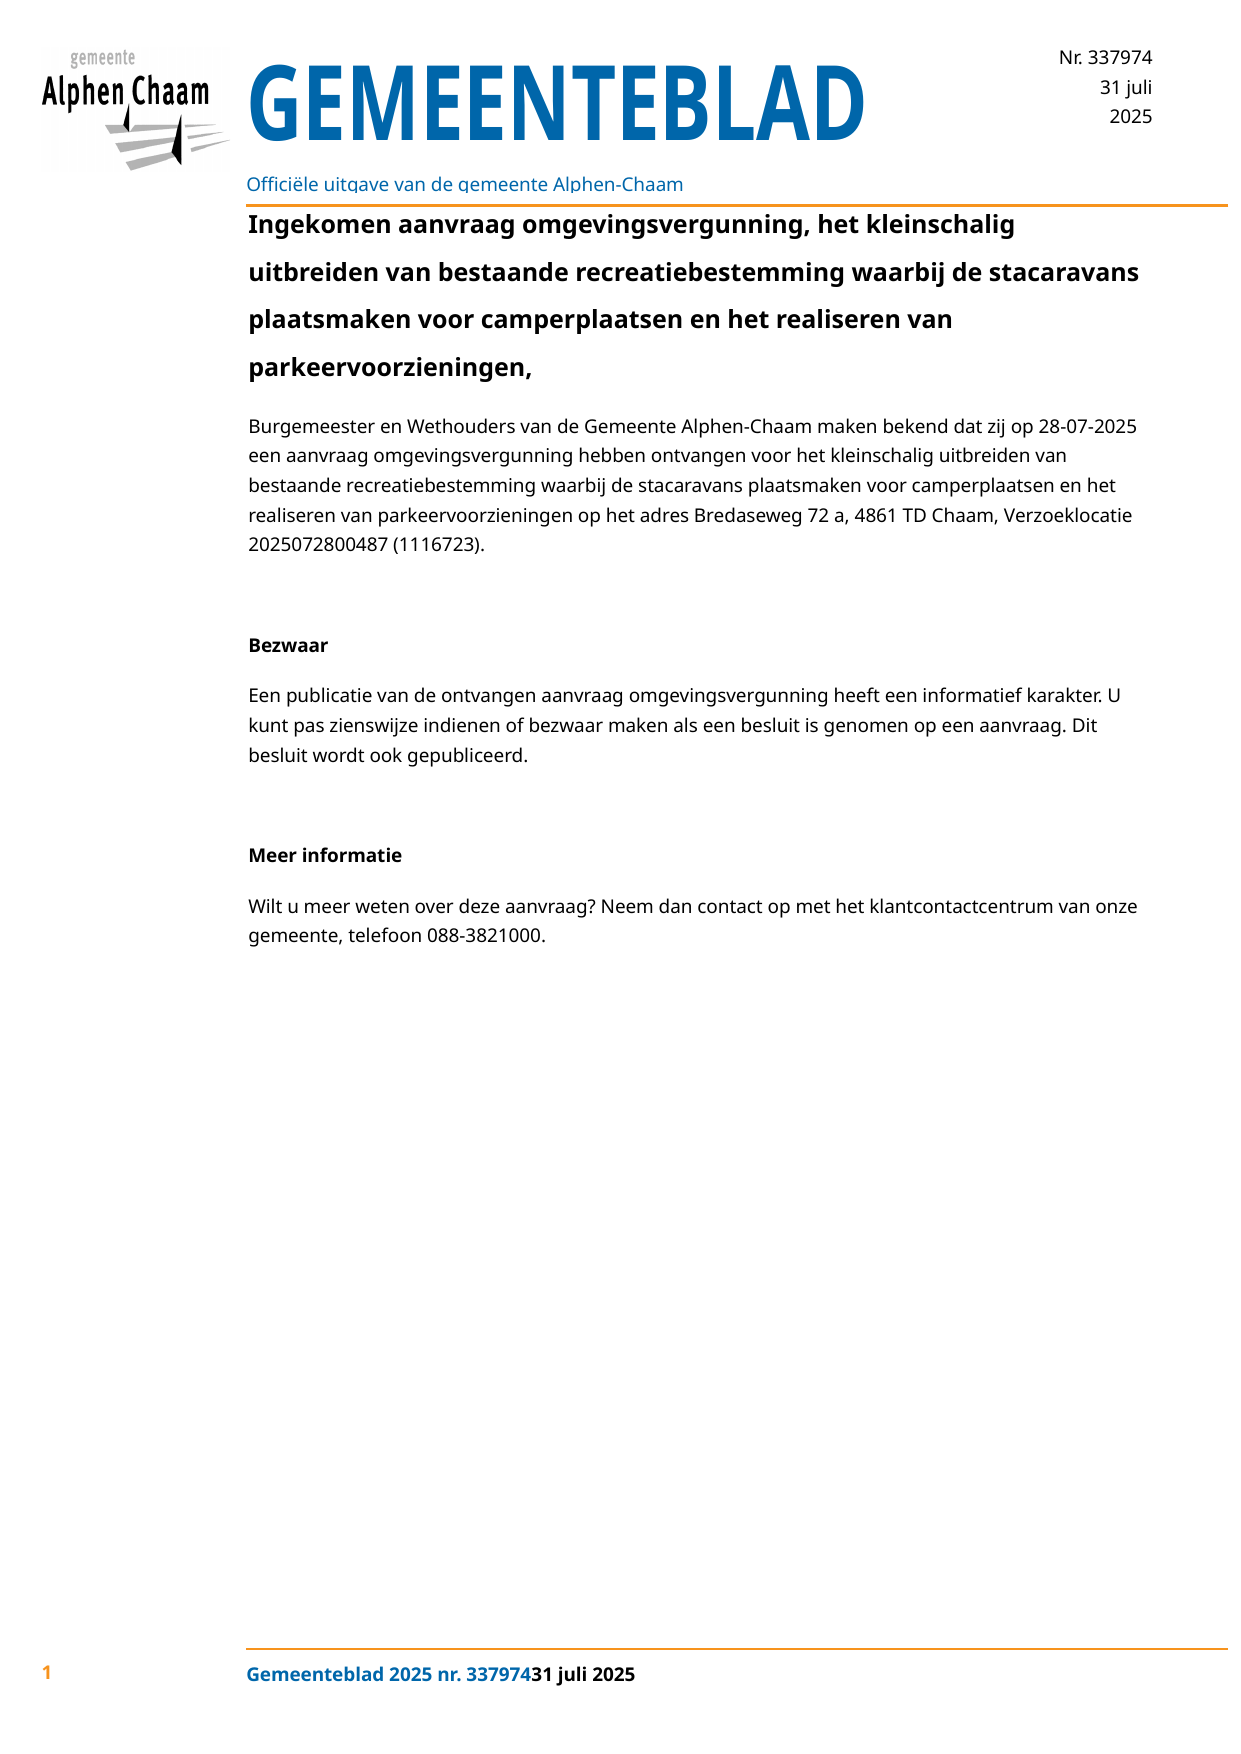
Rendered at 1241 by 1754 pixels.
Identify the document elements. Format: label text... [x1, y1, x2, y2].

text Meer informatie [248, 843, 1152, 868]
text Een publicatie van de ontvangen aanvraag omgevingsvergunning heeft een informatief karakter. U kunt pas zienswijze indienen of bezwaar maken als een besluit is genomen op een aanvraag. Dit besluit wordt ook gepubliceerd. [248, 683, 1152, 768]
text Ingekomen aanvraag omgevingsvergunning, het kleinschalig uitbreiden van bestaande recreatiebestemming waarbij de stacaravans plaatsmaken voor camperplaatsen en het realiseren van parkeervoorzieningen, [248, 207, 1152, 384]
text Bezwaar [248, 632, 1152, 658]
text Burgemeester en Wethouders van de Gemeente Alphen-Chaam maken bekend dat zij op 28-07-2025 een aanvraag omgevingsvergunning hebben ontvangen voor het kleinschalig uitbreiden van bestaande recreatiebestemming waarbij de stacaravans plaatsmaken voor camperplaatsen en het realiseren van parkeervoorzieningen op het adres Bredaseweg 72 a, 4861 TD Chaam, Verzoeklocatie 2025072800487 (1116723). [248, 413, 1152, 557]
text Wilt u meer weten over deze aanvraag? Neem dan contact op met het klantcontactcentrum van onze gemeente, telefoon 088-3821000. [248, 893, 1152, 948]
picture [41, 47, 231, 172]
